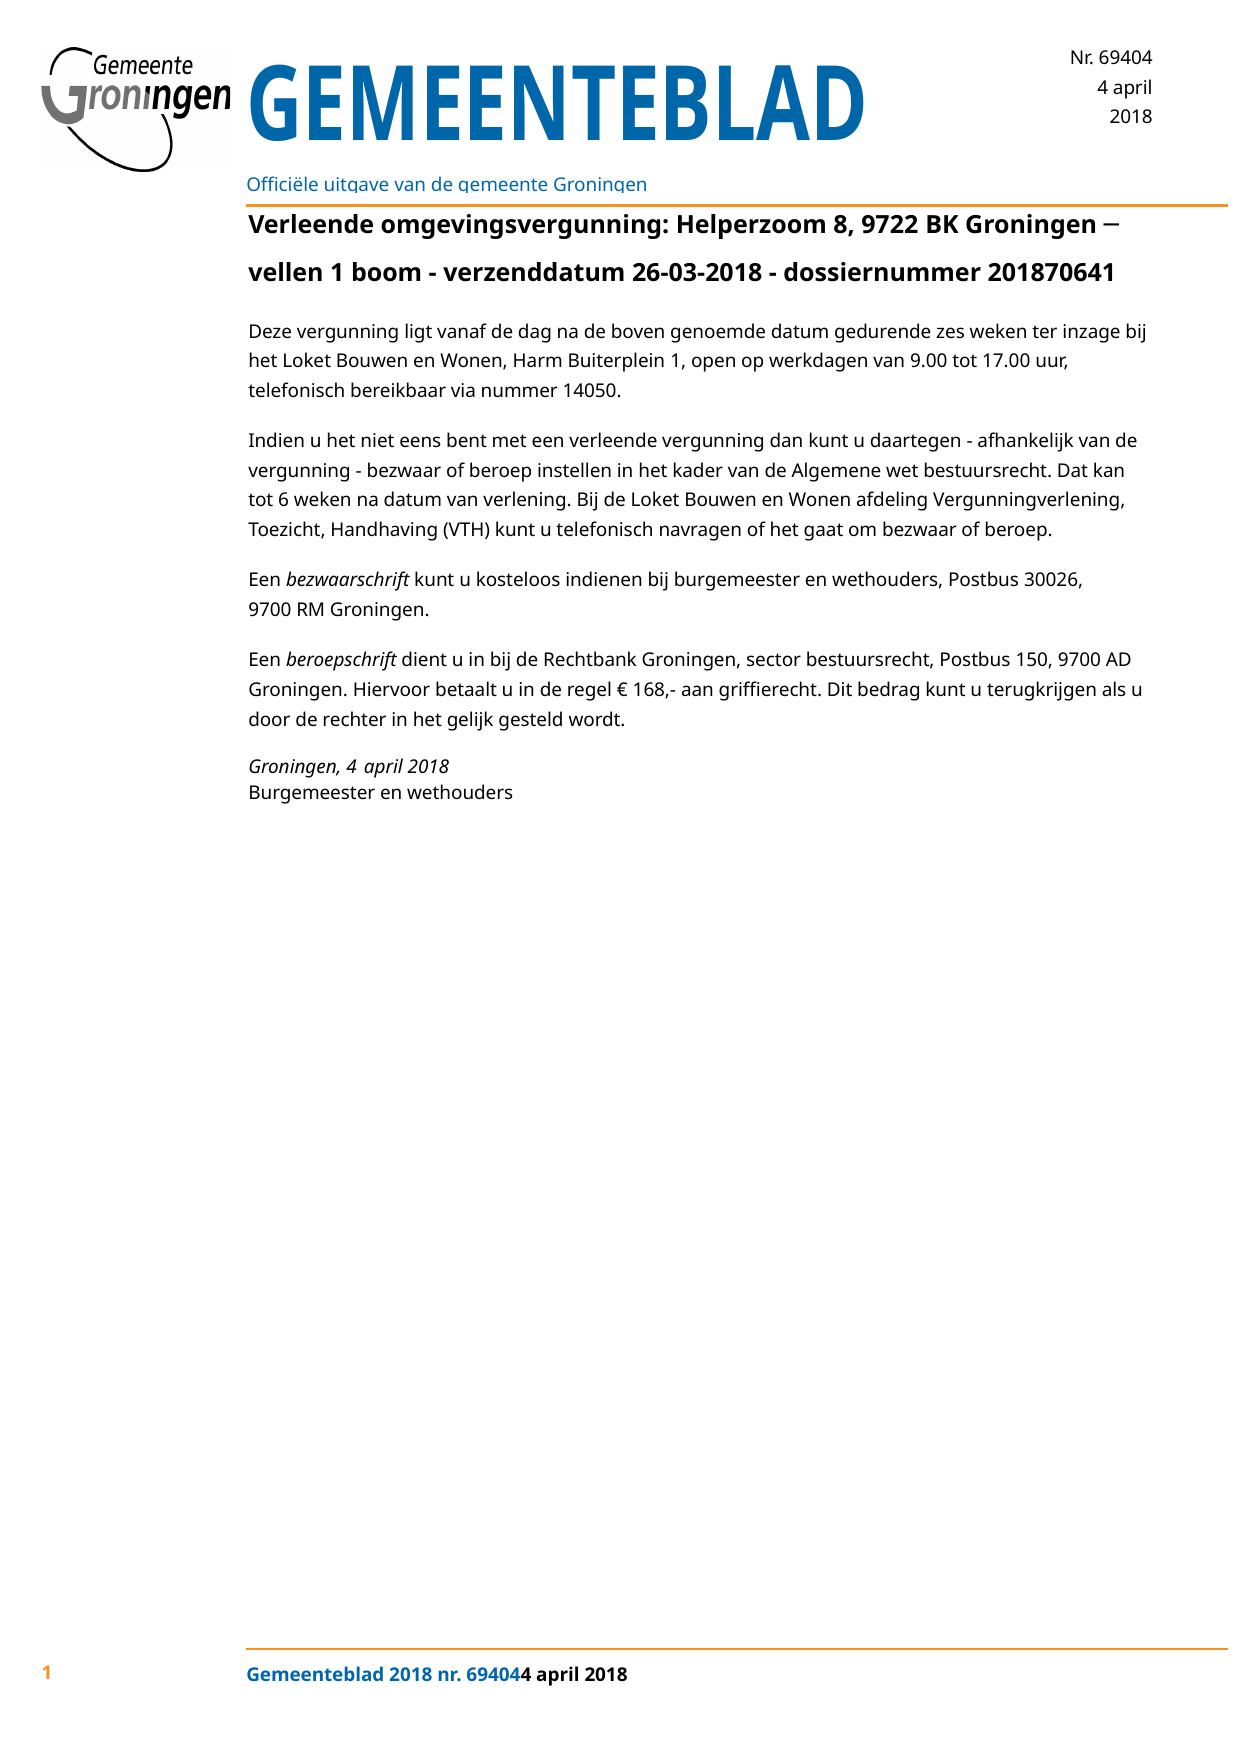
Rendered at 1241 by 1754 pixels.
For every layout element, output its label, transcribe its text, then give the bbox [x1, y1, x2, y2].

text Burgemeester en wethouders [248, 779, 1152, 805]
text Indien u het niet eens bent met een verleende vergunning dan kunt u daartegen - afhankelijk van de vergunning - bezwaar of beroep instellen in het kader van de Algemene wet bestuursrecht. Dat kan tot 6 weken na datum van verlening. Bij de Loket Bouwen en Wonen afdeling Vergunningverlening, Toezicht, Handhaving (VTH) kunt u telefonisch navragen of het gaat om bezwaar of beroep. [248, 427, 1152, 542]
text Verleende omgevingsvergunning: Helperzoom 8, 9722 BK Groningen ─ vellen 1 boom - verzenddatum 26-03-2018 - dossiernummer 201870641 [248, 207, 1152, 288]
text Een bezwaarschrift kunt u kosteloos indienen bij burgemeester en wethouders, Postbus 30026, 9700 RM Groningen. [248, 567, 1152, 622]
text Groningen, 4 april 2018 [248, 754, 1152, 779]
text Een beroepschrift dient u in bij de Rechtbank Groningen, sector bestuursrecht, Postbus 150, 9700 AD Groningen. Hiervoor betaalt u in de regel € 168,- aan griffierecht. Dit bedrag kunt u terugkrijgen als u door de rechter in het gelijk gesteld wordt. [248, 647, 1152, 732]
text Deze vergunning ligt vanaf de dag na de boven genoemde datum gedurende zes weken ter inzage bij het Loket Bouwen en Wonen, Harm Buiterplein 1, open op werkdagen van 9.00 tot 17.00 uur, telefonisch bereikbaar via nummer 14050. [248, 318, 1152, 403]
picture [41, 47, 231, 172]
